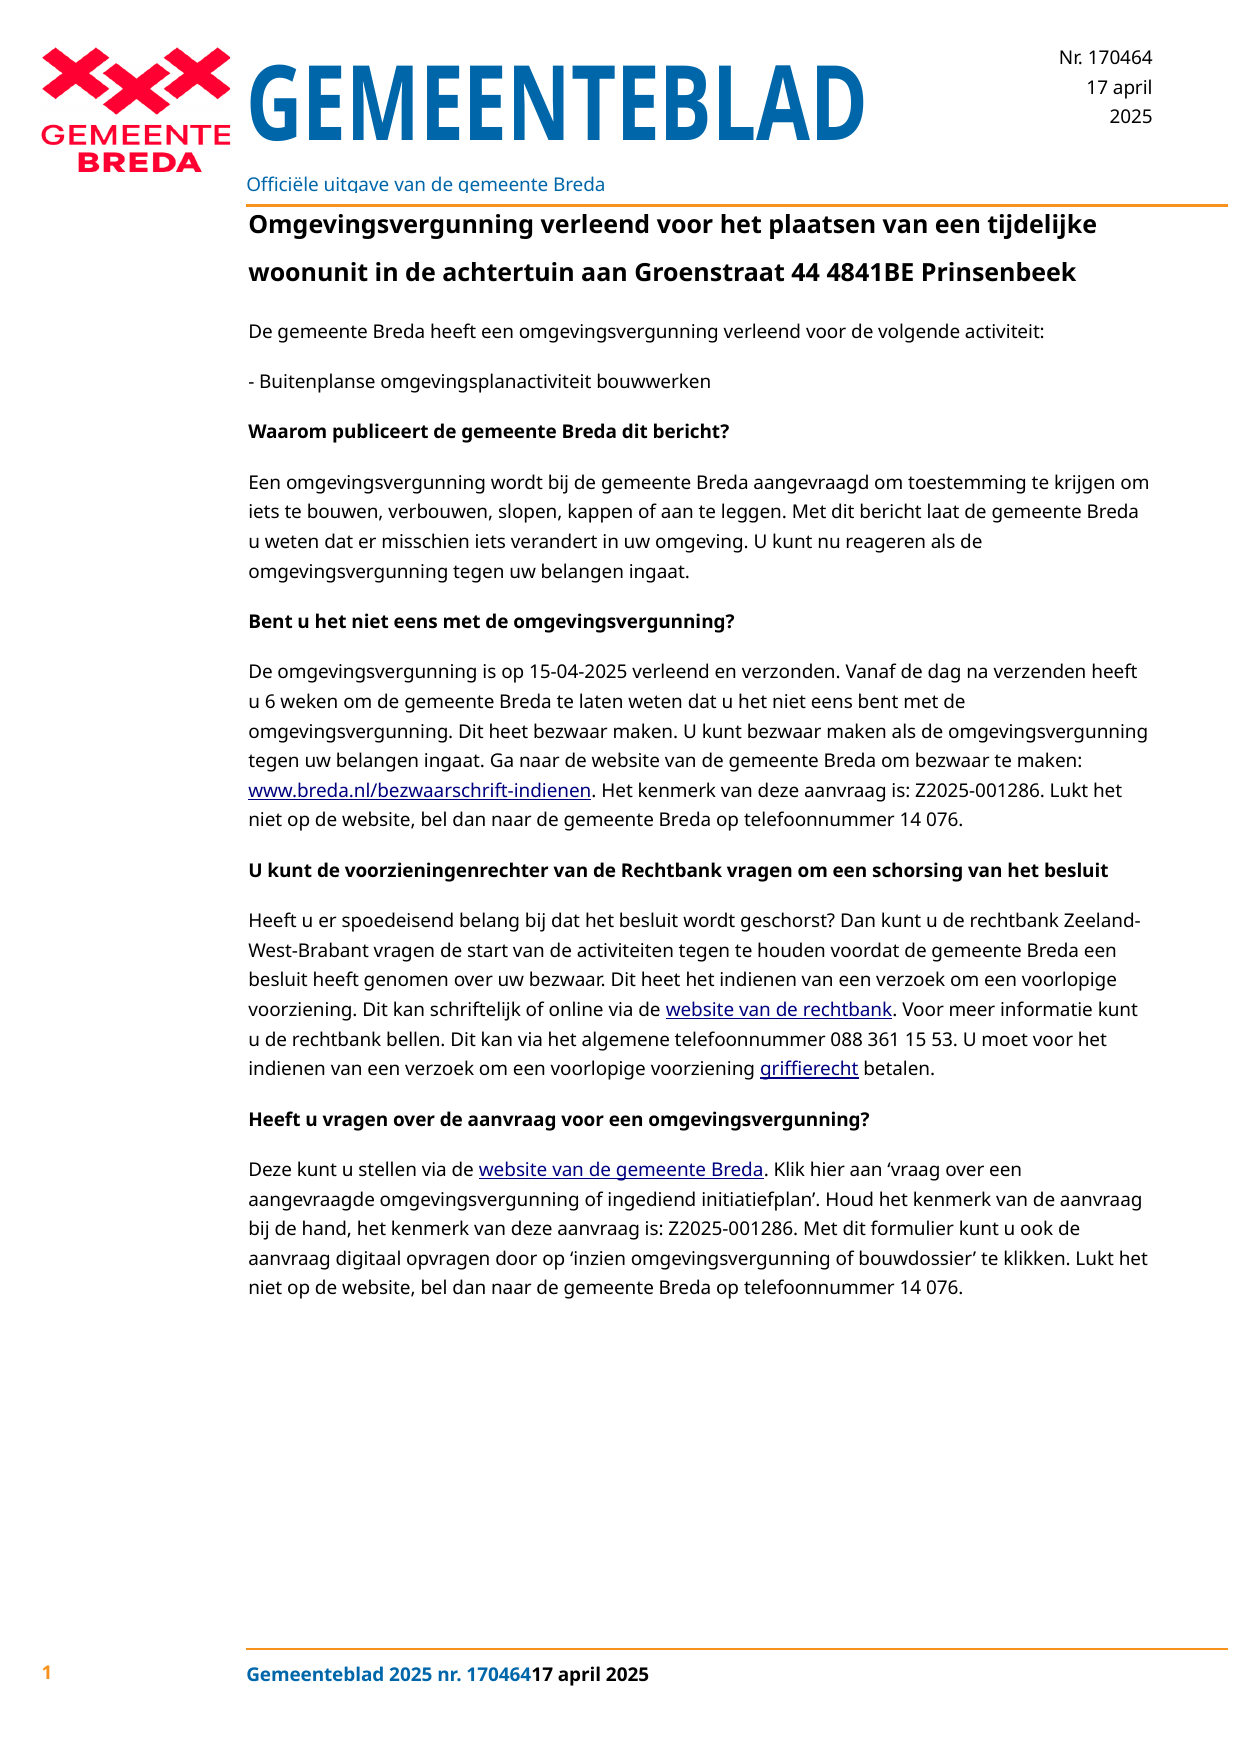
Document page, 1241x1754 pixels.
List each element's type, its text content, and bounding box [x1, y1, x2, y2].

text De gemeente Breda heeft een omgevingsvergunning verleend voor de volgende activiteit: [248, 318, 1152, 344]
text Een omgevingsvergunning wordt bij de gemeente Breda aangevraagd om toestemming te krijgen om iets te bouwen, verbouwen, slopen, kappen of aan te leggen. Met dit bericht laat de gemeente Breda u weten dat er misschien iets verandert in uw omgeving. U kunt nu reageren als de omgevingsvergunning tegen uw belangen ingaat. [248, 469, 1152, 584]
text Omgevingsvergunning verleend voor het plaatsen van een tijdelijke woonunit in de achtertuin aan Groenstraat 44 4841BE Prinsenbeek [248, 207, 1152, 288]
text Waarom publiceert de gemeente Breda dit bericht? [248, 419, 1152, 444]
text - Buitenplanse omgevingsplanactiviteit bouwwerken [248, 368, 1152, 394]
text Heeft u er spoedeisend belang bij dat het besluit wordt geschorst? Dan kunt u de rechtbank Zeeland-West-Brabant vragen de start van de activiteiten tegen te houden voordat de gemeente Breda een besluit heeft genomen over uw bezwaar. Dit heet het indienen van een verzoek om een voorlopige voorziening. Dit kan schriftelijk of online via de website van de rechtbank. Voor meer informatie kunt u de rechtbank bellen. Dit kan via het algemene telefoonnummer 088 361 15 53. U moet voor het indienen van een verzoek om een voorlopige voorziening griffierecht betalen. [248, 907, 1152, 1081]
text Bent u het niet eens met de omgevingsvergunning? [248, 608, 1152, 634]
text De omgevingsvergunning is op 15-04-2025 verleend en verzonden. Vanaf de dag na verzenden heeft u 6 weken om de gemeente Breda te laten weten dat u het niet eens bent met de omgevingsvergunning. Dit heet bezwaar maken. U kunt bezwaar maken als de omgevingsvergunning tegen uw belangen ingaat. Ga naar de website van de gemeente Breda om bezwaar te maken: www.breda.nl/bezwaarschrift-indienen. Het kenmerk van deze aanvraag is: Z2025-001286. Lukt het niet op de website, bel dan naar de gemeente Breda op telefoonnummer 14 076. [248, 659, 1152, 832]
text U kunt de voorzieningenrechter van de Rechtbank vragen om een schorsing van het besluit [248, 857, 1152, 883]
picture [41, 47, 231, 172]
text Deze kunt u stellen via de website van de gemeente Breda. Klik hier aan ‘vraag over een aangevraagde omgevingsvergunning of ingediend initiatiefplan’. Houd het kenmerk van de aanvraag bij de hand, het kenmerk van deze aanvraag is: Z2025-001286. Met dit formulier kunt u ook de aanvraag digitaal opvragen door op ‘inzien omgevingsvergunning of bouwdossier’ te klikken. Lukt het niet op de website, bel dan naar de gemeente Breda op telefoonnummer 14 076. [248, 1156, 1152, 1300]
text Heeft u vragen over de aanvraag voor een omgevingsvergunning? [248, 1106, 1152, 1132]
